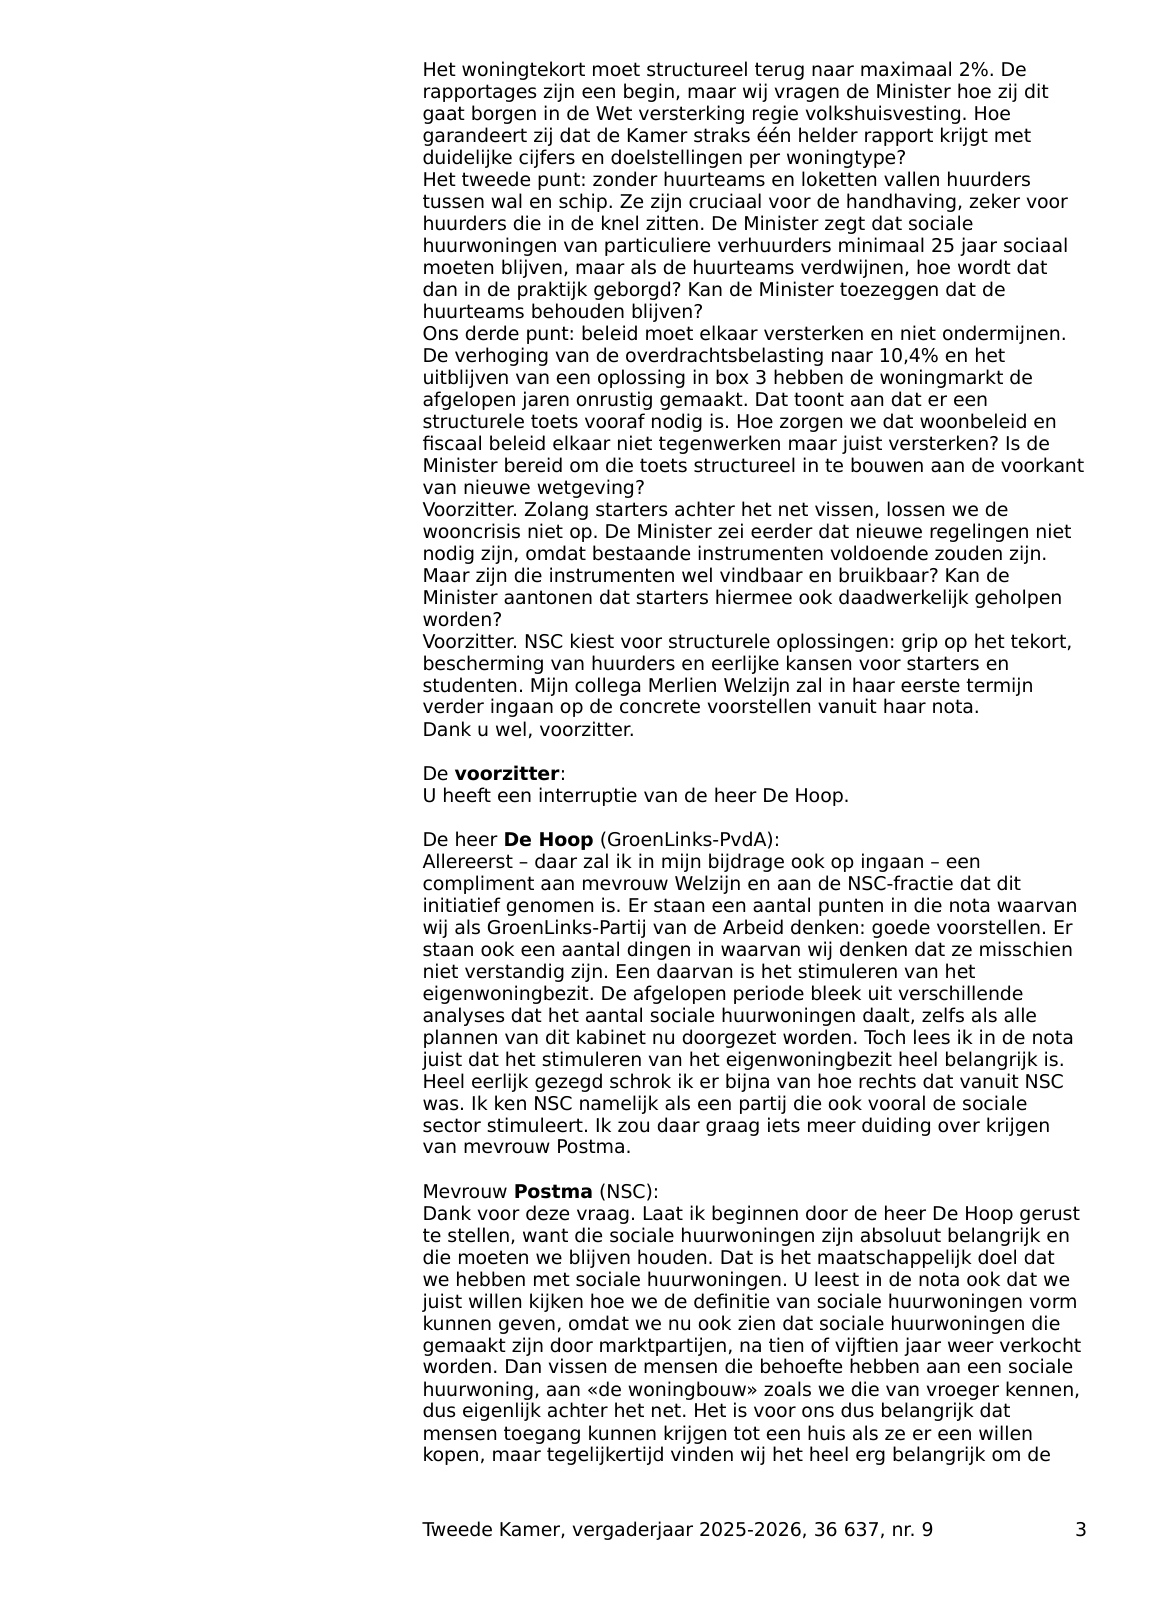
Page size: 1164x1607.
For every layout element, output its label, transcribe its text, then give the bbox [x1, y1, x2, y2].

text U heeft een interruptie van de heer De Hoop. [422, 784, 1087, 807]
text Mevrouw Postma (NSC): [422, 1181, 1087, 1203]
text De voorzitter: [422, 763, 1087, 784]
text De heer De Hoop (GroenLinks-PvdA): [422, 829, 1087, 851]
text Het woningtekort moet structureel terug naar maximaal 2%. De rapportages zijn een begin, maar wij vragen de Minister hoe zij dit gaat borgen in de Wet versterking regie volkshuisvesting. Hoe garandeert zij dat de Kamer straks één helder rapport krijgt met duidelijke cijfers en doelstellingen per woningtype? [422, 59, 1087, 169]
text Dank u wel, voorzitter. [422, 718, 1087, 740]
text Voorzitter. NSC kiest voor structurele oplossingen: grip op het tekort, bescherming van huurders en eerlijke kansen voor starters en studenten. Mijn collega Merlien Welzijn zal in haar eerste termijn verder ingaan op de concrete voorstellen vanuit haar nota. [422, 631, 1087, 718]
text Het tweede punt: zonder huurteams en loketten vallen huurders tussen wal en schip. Ze zijn cruciaal voor de handhaving, zeker voor huurders die in de knel zitten. De Minister zegt dat sociale huurwoningen van particuliere verhuurders minimaal 25 jaar sociaal moeten blijven, maar als de huurteams verdwijnen, hoe wordt dat dan in de praktijk geborgd? Kan de Minister toezeggen dat de huurteams behouden blijven? [422, 169, 1087, 323]
text Dank voor deze vraag. Laat ik beginnen door de heer De Hoop gerust te stellen, want die sociale huurwoningen zijn absoluut belangrijk en die moeten we blijven houden. Dat is het maatschappelijk doel dat we hebben met sociale huurwoningen. U leest in de nota ook dat we juist willen kijken hoe we de definitie van sociale huurwoningen vorm kunnen geven, omdat we nu ook zien dat sociale huurwoningen die gemaakt zijn door marktpartijen, na tien of vijftien jaar weer verkocht worden. Dan vissen de mensen die behoefte hebben aan een sociale huurwoning, aan «de woningbouw» zoals we die van vroeger kennen, dus eigenlijk achter het net. Het is voor ons dus belangrijk dat mensen toegang kunnen krijgen tot een huis als ze er een willen kopen, maar tegelijkertijd vinden wij het heel erg belangrijk om de [422, 1203, 1087, 1466]
text Ons derde punt: beleid moet elkaar versterken en niet ondermijnen. De verhoging van de overdrachtsbelasting naar 10,4% en het uitblijven van een oplossing in box 3 hebben de woningmarkt de afgelopen jaren onrustig gemaakt. Dat toont aan dat er een structurele toets vooraf nodig is. Hoe zorgen we dat woonbeleid en fiscaal beleid elkaar niet tegenwerken maar juist versterken? Is de Minister bereid om die toets structureel in te bouwen aan de voorkant van nieuwe wetgeving? [422, 323, 1087, 499]
text Voorzitter. Zolang starters achter het net vissen, lossen we de wooncrisis niet op. De Minister zei eerder dat nieuwe regelingen niet nodig zijn, omdat bestaande instrumenten voldoende zouden zijn. Maar zijn die instrumenten wel vindbaar en bruikbaar? Kan de Minister aantonen dat starters hiermee ook daadwerkelijk geholpen worden? [422, 499, 1087, 631]
text Allereerst – daar zal ik in mijn bijdrage ook op ingaan – een compliment aan mevrouw Welzijn en aan de NSC-fractie dat dit initiatief genomen is. Er staan een aantal punten in die nota waarvan wij als GroenLinks-Partij van de Arbeid denken: goede voorstellen. Er staan ook een aantal dingen in waarvan wij denken dat ze misschien niet verstandig zijn. Een daarvan is het stimuleren van het eigenwoningbezit. De afgelopen periode bleek uit verschillende analyses dat het aantal sociale huurwoningen daalt, zelfs als alle plannen van dit kabinet nu doorgezet worden. Toch lees ik in de nota juist dat het stimuleren van het eigenwoningbezit heel belangrijk is. Heel eerlijk gezegd schrok ik er bijna van hoe rechts dat vanuit NSC was. Ik ken NSC namelijk als een partij die ook vooral de sociale sector stimuleert. Ik zou daar graag iets meer duiding over krijgen van mevrouw Postma. [422, 851, 1087, 1158]
